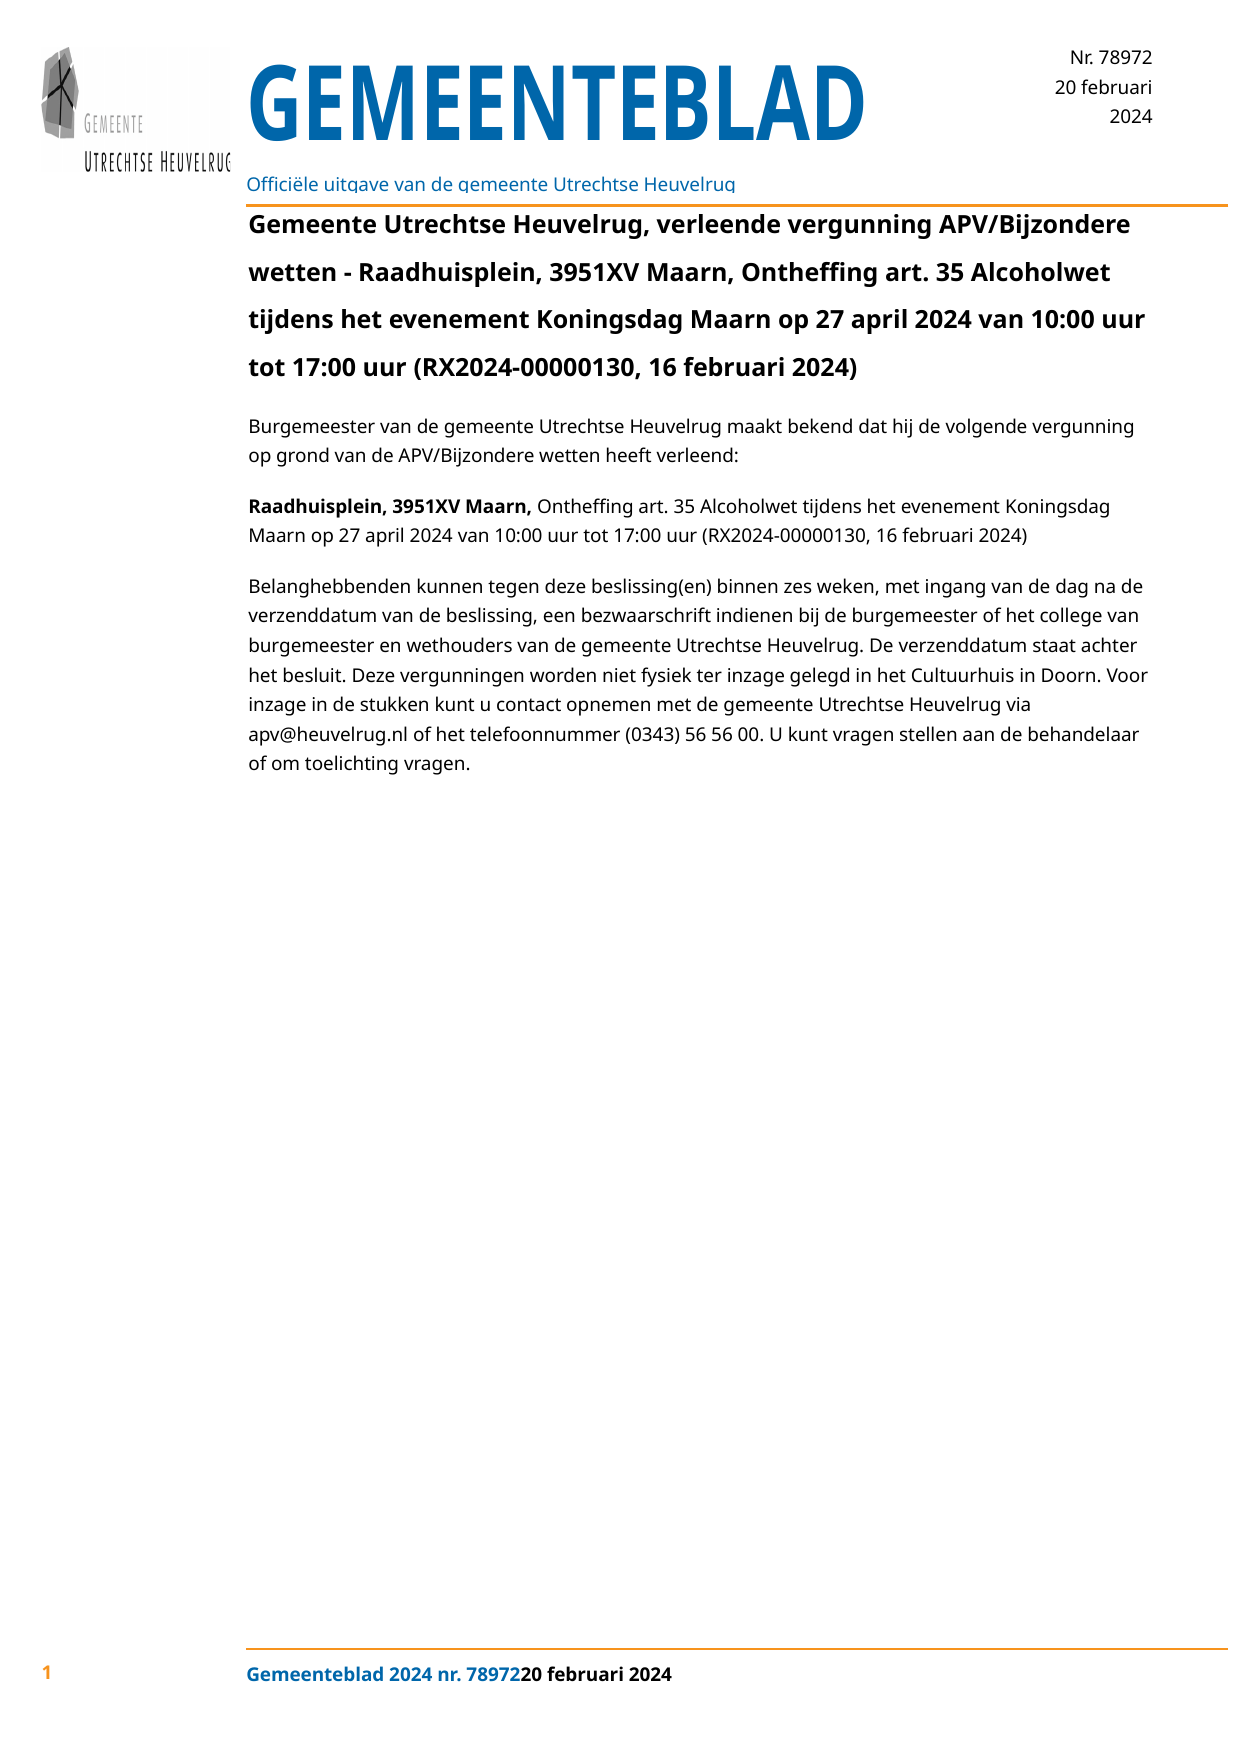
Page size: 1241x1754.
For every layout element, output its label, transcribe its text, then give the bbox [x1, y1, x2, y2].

text Burgemeester van de gemeente Utrechtse Heuvelrug maakt bekend dat hij de volgende vergunning op grond van de APV/Bijzondere wetten heeft verleend: [248, 413, 1152, 468]
text Gemeente Utrechtse Heuvelrug, verleende vergunning APV/Bijzondere wetten - Raadhuisplein, 3951XV Maarn, Ontheffing art. 35 Alcoholwet tijdens het evenement Koningsdag Maarn op 27 april 2024 van 10:00 uur tot 17:00 uur (RX2024-00000130, 16 februari 2024) [248, 207, 1152, 384]
text Raadhuisplein, 3951XV Maarn, Ontheffing art. 35 Alcoholwet tijdens het evenement Koningsdag Maarn op 27 april 2024 van 10:00 uur tot 17:00 uur (RX2024-00000130, 16 februari 2024) [248, 493, 1152, 548]
picture [41, 47, 231, 172]
text Belanghebbenden kunnen tegen deze beslissing(en) binnen zes weken, met ingang van de dag na de verzenddatum van de beslissing, een bezwaarschrift indienen bij de burgemeester of het college van burgemeester en wethouders van de gemeente Utrechtse Heuvelrug. De verzenddatum staat achter het besluit. Deze vergunningen worden niet fysiek ter inzage gelegd in het Cultuurhuis in Doorn. Voor inzage in de stukken kunt u contact opnemen met de gemeente Utrechtse Heuvelrug via apv@heuvelrug.nl of het telefoonnummer (0343) 56 56 00. U kunt vragen stellen aan de behandelaar of om toelichting vragen. [248, 573, 1152, 776]
